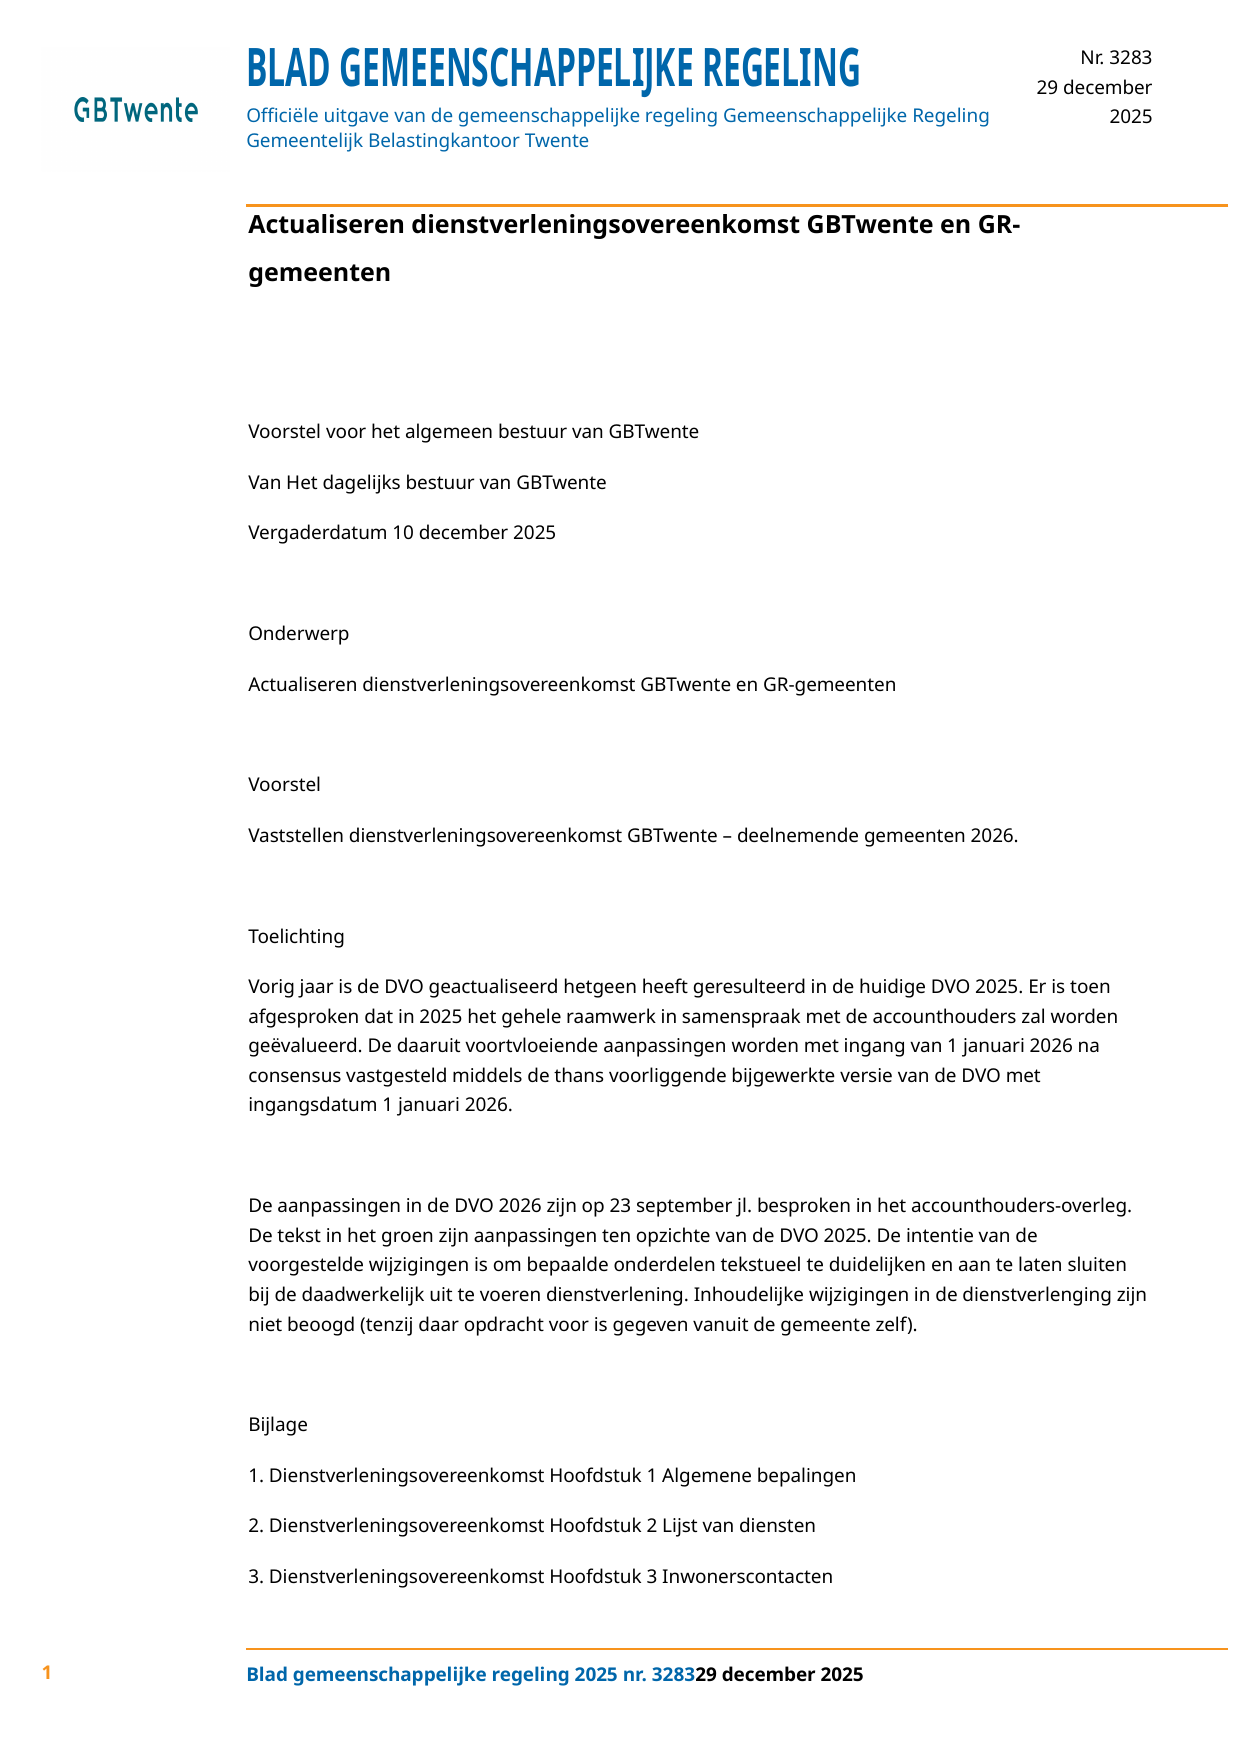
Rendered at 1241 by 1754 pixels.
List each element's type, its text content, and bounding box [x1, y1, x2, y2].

text Actualiseren dienstverleningsovereenkomst GBTwente en GR-gemeenten [248, 671, 1152, 697]
text Vergaderdatum 10 december 2025 [248, 519, 1152, 545]
text Van Het dagelijks bestuur van GBTwente [248, 469, 1152, 495]
text Voorstel voor het algemeen bestuur van GBTwente [248, 419, 1152, 444]
text Bijlage [248, 1412, 1152, 1437]
text Vaststellen dienstverleningsovereenkomst GBTwente – deelnemende gemeenten 2026. [248, 822, 1152, 848]
text Toelichting [248, 923, 1152, 949]
text Voorstel [248, 772, 1152, 797]
text De aanpassingen in de DVO 2026 zijn op 23 september jl. besproken in het accounthouders-overleg. De tekst in het groen zijn aanpassingen ten opzichte van de DVO 2025. De intentie van de voorgestelde wijzigingen is om bepaalde onderdelen tekstueel te duidelijken en aan te laten sluiten bij de daadwerkelijk uit te voeren dienstverlening. Inhoudelijke wijzigingen in de dienstverlenging zijn niet beoogd (tenzij daar opdracht voor is gegeven vanuit de gemeente zelf). [248, 1192, 1152, 1337]
text Vorig jaar is de DVO geactualiseerd hetgeen heeft geresulteerd in de huidige DVO 2025. Er is toen afgesproken dat in 2025 het gehele raamwerk in samenspraak met de accounthouders zal worden geëvalueerd. De daaruit voortvloeiende aanpassingen worden met ingang van 1 januari 2026 na consensus vastgesteld middels de thans voorliggende bijgewerkte versie van de DVO met ingangsdatum 1 januari 2026. [248, 973, 1152, 1117]
text 3. Dienstverleningsovereenkomst Hoofdstuk 3 Inwonerscontacten [248, 1563, 1152, 1589]
picture [41, 47, 231, 172]
text 1. Dienstverleningsovereenkomst Hoofdstuk 1 Algemene bepalingen [248, 1462, 1152, 1488]
text 2. Dienstverleningsovereenkomst Hoofdstuk 2 Lijst van diensten [248, 1512, 1152, 1538]
text Onderwerp [248, 620, 1152, 646]
text Actualiseren dienstverleningsovereenkomst GBTwente en GR-gemeenten [248, 207, 1152, 288]
